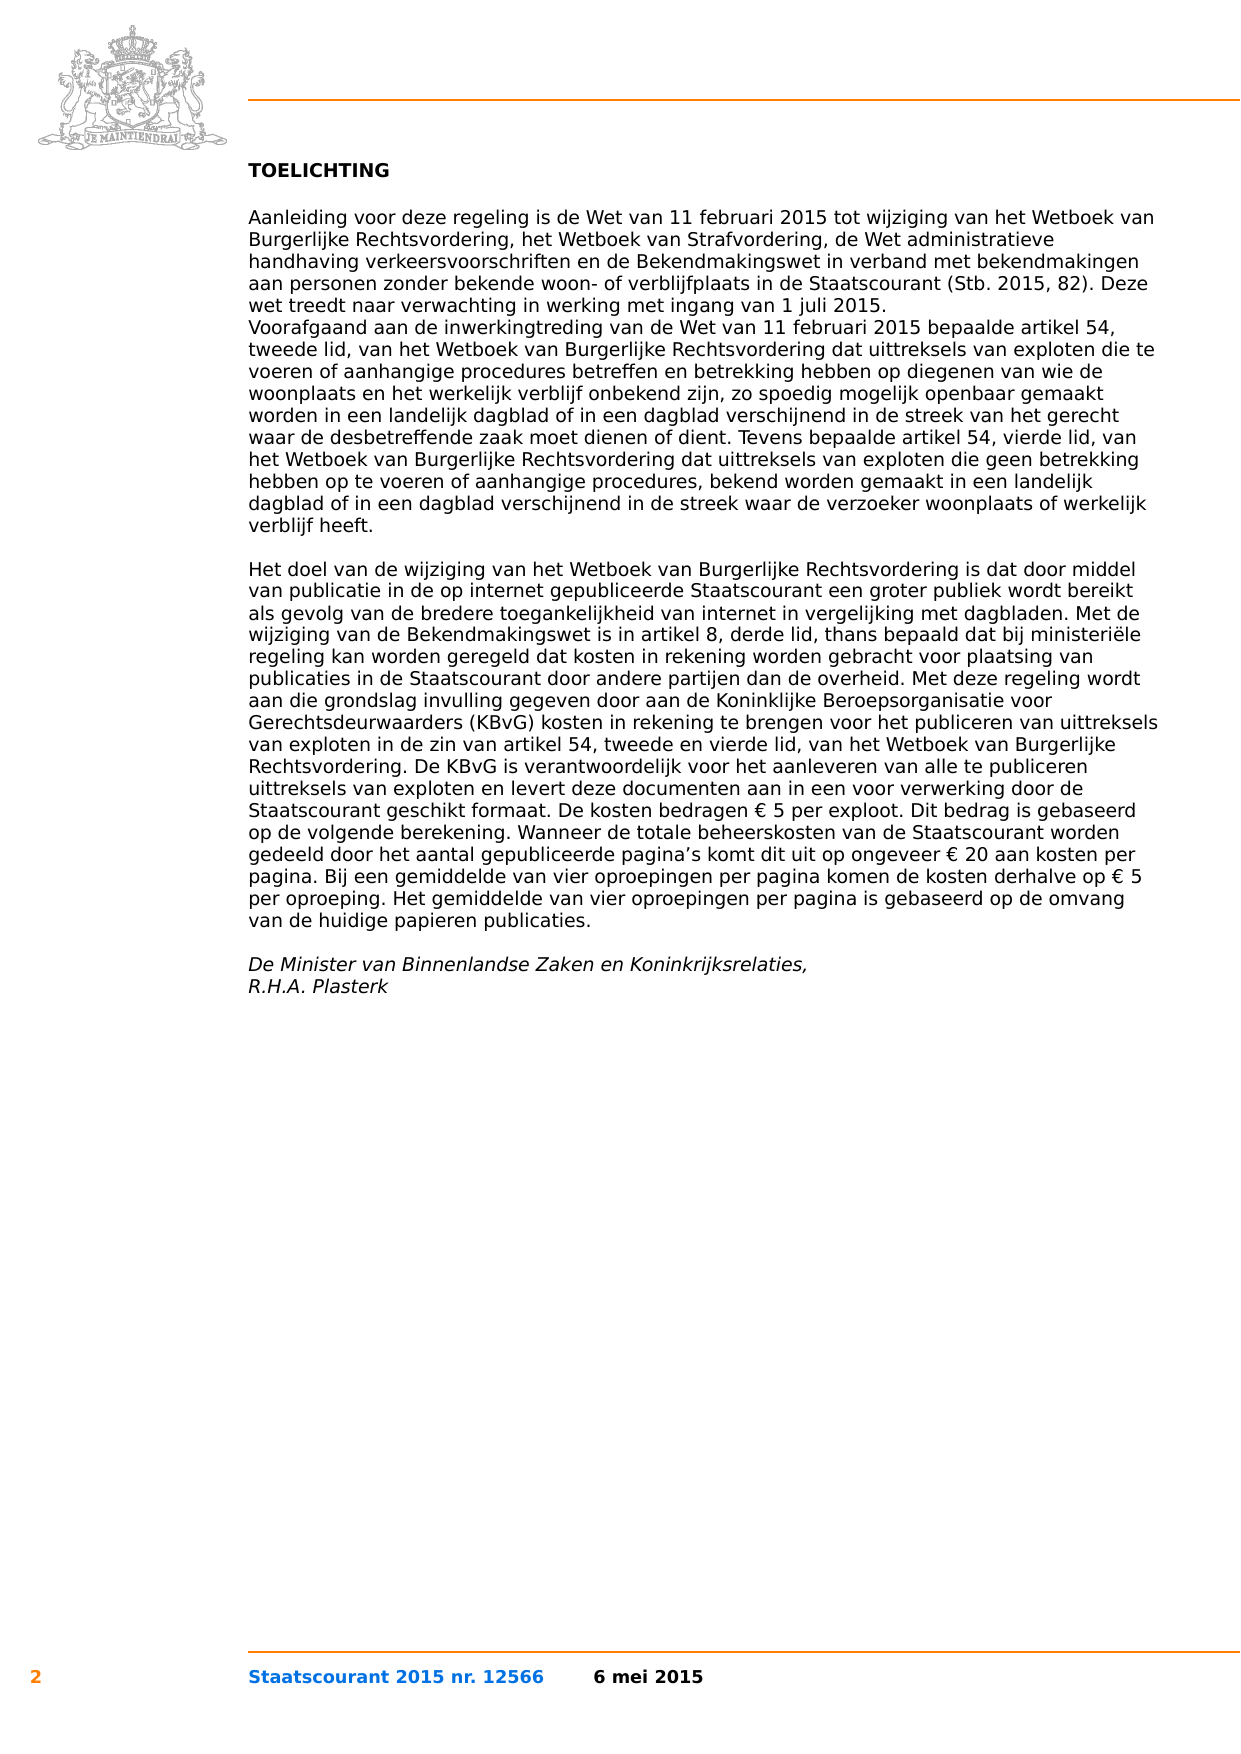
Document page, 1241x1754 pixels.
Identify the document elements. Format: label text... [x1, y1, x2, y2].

text Het doel van de wijziging van het Wetboek van Burgerlijke Rechtsvordering is dat door middel van publicatie in de op internet gepubliceerde Staatscourant een groter publiek wordt bereikt als gevolg van de bredere toegankelijkheid van internet in vergelijking met dagbladen. Met de wijziging van de Bekendmakingswet is in artikel 8, derde lid, thans bepaald dat bij ministeriële regeling kan worden geregeld dat kosten in rekening worden gebracht voor plaatsing van publicaties in de Staatscourant door andere partijen dan de overheid. Met deze regeling wordt aan die grondslag invulling gegeven door aan de Koninklijke Beroepsorganisatie voor Gerechtsdeurwaarders (KBvG) kosten in rekening te brengen voor het publiceren van uittreksels van exploten in de zin van artikel 54, tweede en vierde lid, van het Wetboek van Burgerlijke Rechtsvordering. De KBvG is verantwoordelijk voor het aanleveren van alle te publiceren uittreksels van exploten en levert deze documenten aan in een voor verwerking door de Staatscourant geschikt formaat. De kosten bedragen € 5 per exploot. Dit bedrag is gebaseerd op de volgende berekening. Wanneer de totale beheerskosten van de Staatscourant worden gedeeld door het aantal gepubliceerde pagina’s komt dit uit op ongeveer € 20 aan kosten per pagina. Bij een gemiddelde van vier oproepingen per pagina komen de kosten derhalve op € 5 per oproeping. Het gemiddelde van vier oproepingen per pagina is gebaseerd op de omvang van de huidige papieren publicaties. [248, 558, 1163, 932]
text Aanleiding voor deze regeling is de Wet van 11 februari 2015 tot wijziging van het Wetboek van Burgerlijke Rechtsvordering, het Wetboek van Strafvordering, de Wet administratieve handhaving verkeersvoorschriften en de Bekendmakingswet in verband met bekendmakingen aan personen zonder bekende woon- of verblijfplaats in de Staatscourant (Stb. 2015, 82). Deze wet treedt naar verwachting in werking met ingang van 1 juli 2015. [248, 207, 1163, 317]
text Voorafgaand aan de inwerkingtreding van de Wet van 11 februari 2015 bepaalde artikel 54, tweede lid, van het Wetboek van Burgerlijke Rechtsvordering dat uittreksels van exploten die te voeren of aanhangige procedures betreffen en betrekking hebben op diegenen van wie de woonplaats en het werkelijk verblijf onbekend zijn, zo spoedig mogelijk openbaar gemaakt worden in een landelijk dagblad of in een dagblad verschijnend in de streek van het gerecht waar de desbetreffende zaak moet dienen of dient. Tevens bepaalde artikel 54, vierde lid, van het Wetboek van Burgerlijke Rechtsvordering dat uittreksels van exploten die geen betrekking hebben op te voeren of aanhangige procedures, bekend worden gemaakt in een landelijk dagblad of in een dagblad verschijnend in de streek waar de verzoeker woonplaats of werkelijk verblijf heeft. [248, 317, 1163, 537]
text De Minister van Binnenlandse Zaken en Koninkrijksrelaties, R.H.A. Plasterk [248, 954, 1163, 998]
picture [38, 25, 227, 150]
subtitle TOELICHTING [248, 160, 1163, 182]
